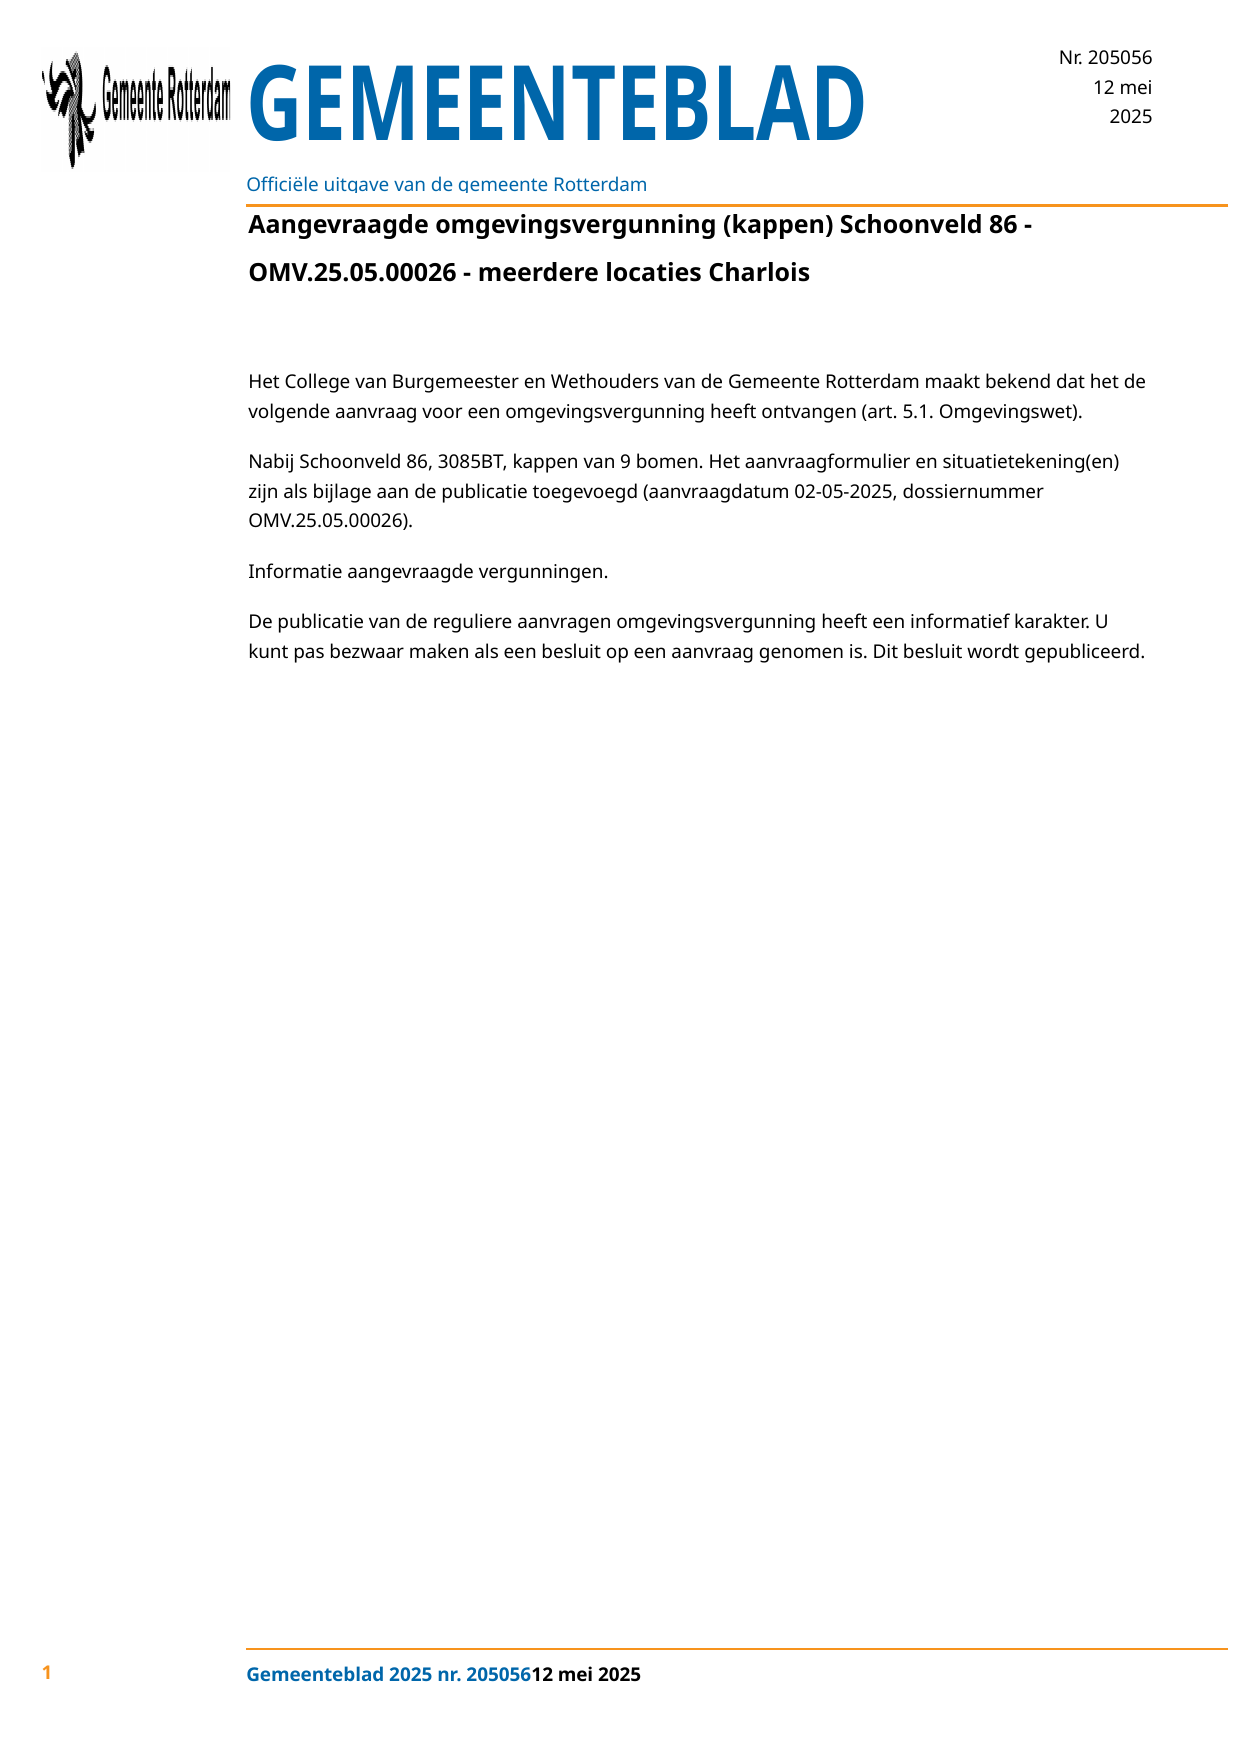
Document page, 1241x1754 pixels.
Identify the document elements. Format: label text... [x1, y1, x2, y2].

text De publicatie van de reguliere aanvragen omgevingsvergunning heeft een informatief karakter. U kunt pas bezwaar maken als een besluit op een aanvraag genomen is. Dit besluit wordt gepubliceerd. [248, 608, 1152, 664]
text Aangevraagde omgevingsvergunning (kappen) Schoonveld 86 - OMV.25.05.00026 - meerdere locaties Charlois [248, 207, 1152, 288]
text Nabij Schoonveld 86, 3085BT, kappen van 9 bomen. Het aanvraagformulier en situatietekening(en) zijn als bijlage aan de publicatie toegevoegd (aanvraagdatum 02-05-2025, dossiernummer OMV.25.05.00026). [248, 448, 1152, 533]
text Informatie aangevraagde vergunningen. [248, 558, 1152, 584]
picture [41, 47, 231, 172]
text Het College van Burgemeester en Wethouders van de Gemeente Rotterdam maakt bekend dat het de volgende aanvraag voor een omgevingsvergunning heeft ontvangen (art. 5.1. Omgevingswet). [248, 368, 1152, 424]
